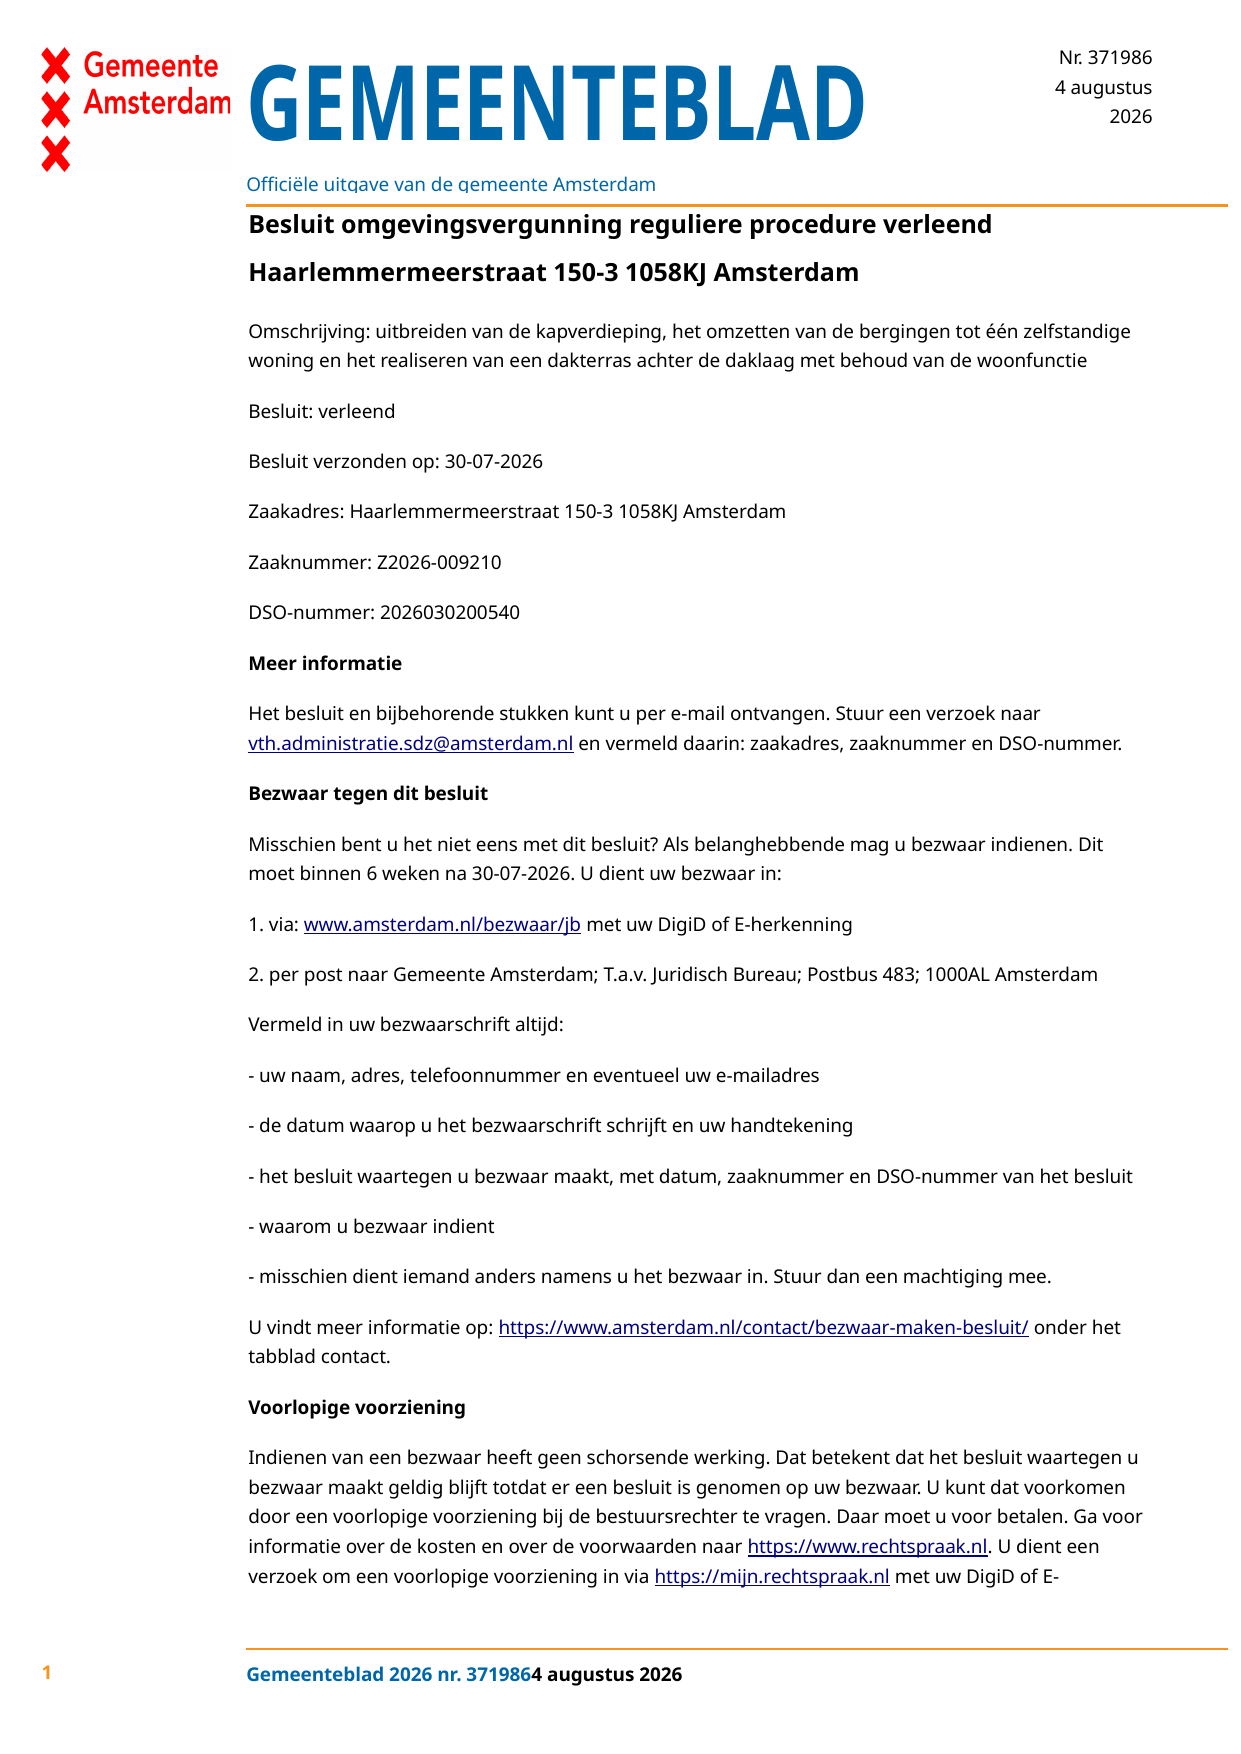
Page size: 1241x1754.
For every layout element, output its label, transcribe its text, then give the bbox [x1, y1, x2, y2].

text Zaaknummer: Z2026-009210 [248, 549, 1152, 575]
picture [41, 47, 231, 172]
text Zaakadres: Haarlemmermeerstraat 150-3 1058KJ Amsterdam [248, 499, 1152, 524]
text Voorlopige voorziening [248, 1394, 1152, 1420]
text - waarom u bezwaar indient [248, 1213, 1152, 1239]
text DSO-nummer: 2026030200540 [248, 599, 1152, 625]
text Besluit verzonden op: 30-07-2026 [248, 448, 1152, 474]
text - misschien dient iemand anders namens u het bezwaar in. Stuur dan een machtiging mee. [248, 1264, 1152, 1289]
text Het besluit en bijbehorende stukken kunt u per e-mail ontvangen. Stuur een verzoek naar vth.administratie.sdz@amsterdam.nl en vermeld daarin: zaakadres, zaaknummer en DSO-nummer. [248, 700, 1152, 756]
text Omschrijving: uitbreiden van de kapverdieping, het omzetten van de bergingen tot één zelfstandige woning en het realiseren van een dakterras achter de daklaag met behoud van de woonfunctie [248, 318, 1152, 373]
text Misschien bent u het niet eens met dit besluit? Als belanghebbende mag u bezwaar indienen. Dit moet binnen 6 weken na 30-07-2026. U dient uw bezwaar in: [248, 831, 1152, 886]
text - de datum waarop u het bezwaarschrift schrijft en uw handtekening [248, 1112, 1152, 1138]
text Indienen van een bezwaar heeft geen schorsende werking. Dat betekent dat het besluit waartegen u bezwaar maakt geldig blijft totdat er een besluit is genomen op uw bezwaar. U kunt dat voorkomen door een voorlopige voorziening bij de bestuursrechter te vragen. Daar moet u voor betalen. Ga voor informatie over de kosten en over de voorwaarden naar https://www.rechtspraak.nl. U dient een verzoek om een voorlopige voorziening in via https://mijn.rechtspraak.nl met uw DigiD of E- [248, 1444, 1152, 1589]
text Bezwaar tegen dit besluit [248, 780, 1152, 806]
text Besluit: verleend [248, 398, 1152, 424]
text Meer informatie [248, 650, 1152, 676]
text Besluit omgevingsvergunning reguliere procedure verleend Haarlemmermeerstraat 150-3 1058KJ Amsterdam [248, 207, 1152, 288]
text - uw naam, adres, telefoonnummer en eventueel uw e-mailadres [248, 1062, 1152, 1088]
text U vindt meer informatie op: https://www.amsterdam.nl/contact/bezwaar-maken-besluit/ onder het tabblad contact. [248, 1314, 1152, 1369]
text Vermeld in uw bezwaarschrift altijd: [248, 1012, 1152, 1037]
text - het besluit waartegen u bezwaar maakt, met datum, zaaknummer en DSO-nummer van het besluit [248, 1163, 1152, 1189]
text 1. via: www.amsterdam.nl/bezwaar/jb met uw DigiD of E-herkenning [248, 911, 1152, 937]
text 2. per post naar Gemeente Amsterdam; T.a.v. Juridisch Bureau; Postbus 483; 1000AL Amsterdam [248, 961, 1152, 987]
